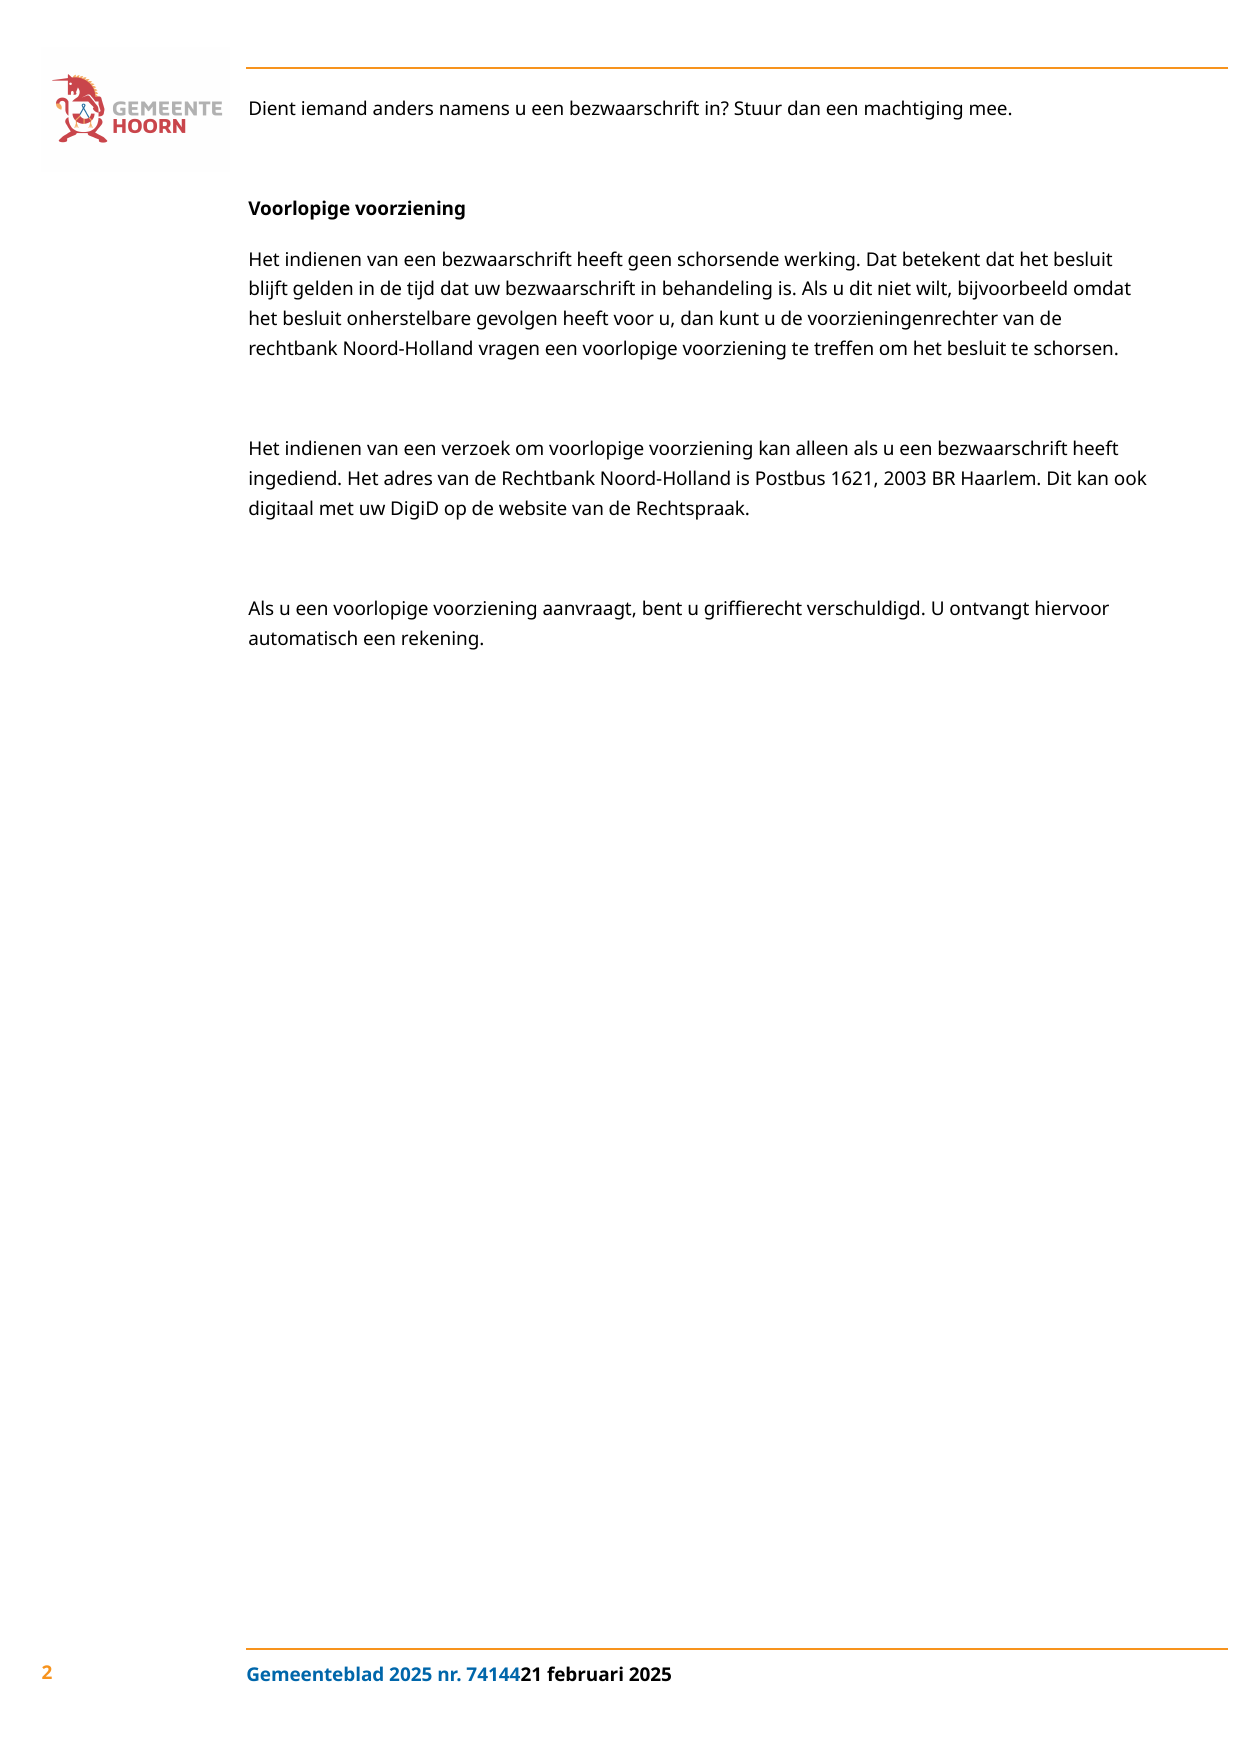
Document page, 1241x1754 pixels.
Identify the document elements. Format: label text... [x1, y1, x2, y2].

picture [41, 47, 231, 172]
text Dient iemand anders namens u een bezwaarschrift in? Stuur dan een machtiging mee. [248, 95, 1152, 121]
text Voorlopige voorziening [248, 196, 1152, 221]
text Het indienen van een verzoek om voorlopige voorziening kan alleen als u een bezwaarschrift heeft ingediend. Het adres van de Rechtbank Noord-Holland is Postbus 1621, 2003 BR Haarlem. Dit kan ook digitaal met uw DigiD op de website van de Rechtspraak. [248, 436, 1152, 521]
text Als u een voorlopige voorziening aanvraagt, bent u griffierecht verschuldigd. U ontvangt hiervoor automatisch een rekening. [248, 596, 1152, 651]
text Het indienen van een bezwaarschrift heeft geen schorsende werking. Dat betekent dat het besluit blijft gelden in de tijd dat uw bezwaarschrift in behandeling is. Als u dit niet wilt, bijvoorbeeld omdat het besluit onherstelbare gevolgen heeft voor u, dan kunt u de voorzieningenrechter van de rechtbank Noord-Holland vragen een voorlopige voorziening te treffen om het besluit te schorsen. [248, 246, 1152, 361]
